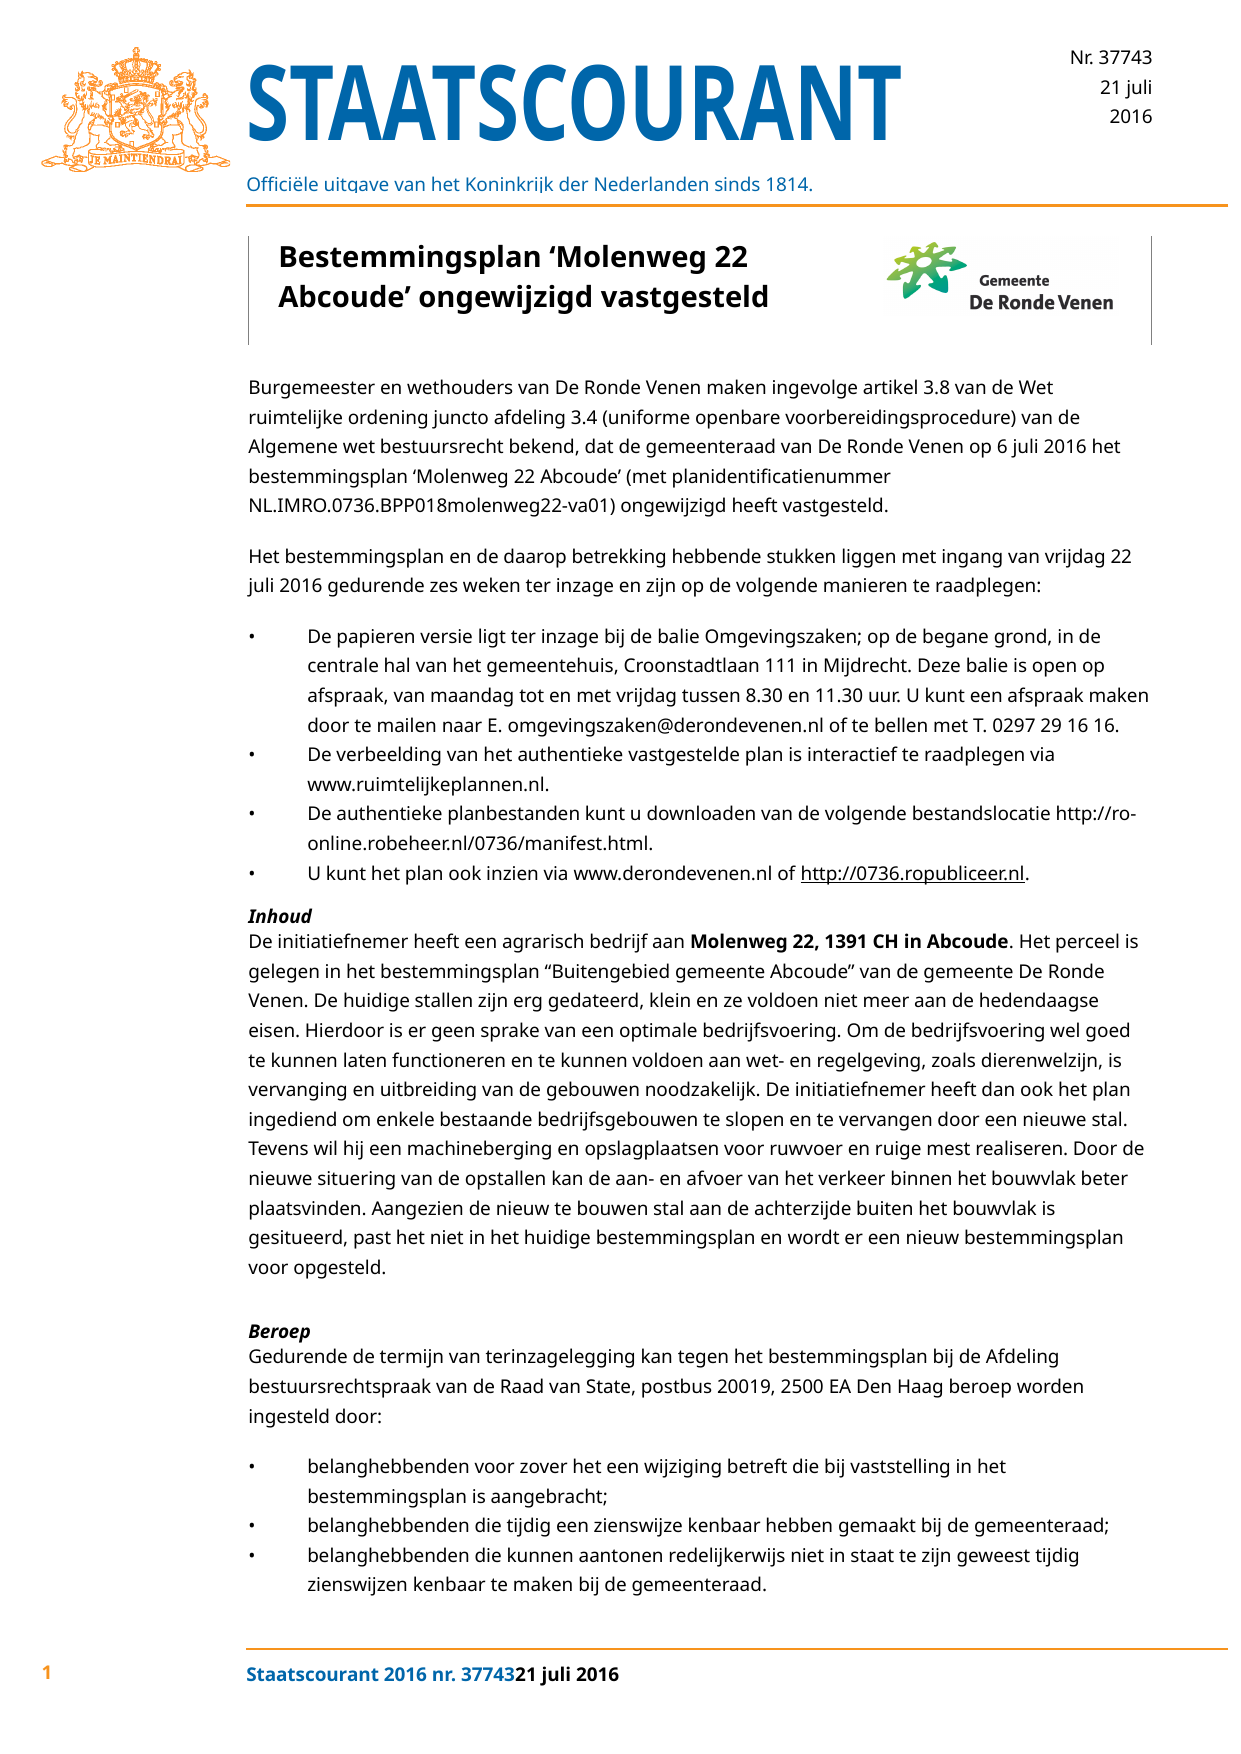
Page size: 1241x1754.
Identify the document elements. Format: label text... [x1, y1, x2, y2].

table_header Bestemmingsplan ‘Molenweg 22 Abcoude’ ongewijzigd vastgesteld [249, 236, 850, 345]
list belanghebbenden die kunnen aantonen redelijkerwijs niet in staat te zijn geweest tijdig zienswijzen kenbaar te maken bij de gemeenteraad. [248, 1542, 1152, 1597]
list De authentieke planbestanden kunt u downloaden van de volgende bestandslocatie http://ro-online.robeheer.nl/0736/manifest.html. [248, 801, 1152, 856]
text Het bestemmingsplan en de daarop betrekking hebbende stukken liggen met ingang van vrijdag 22 juli 2016 gedurende zes weken ter inzage en zijn op de volgende manieren te raadplegen: [248, 543, 1152, 598]
text Beroep [248, 1318, 1152, 1344]
list belanghebbenden voor zover het een wijziging betreft die bij vaststelling in het bestemmingsplan is aangebracht; [248, 1453, 1152, 1508]
table_header [850, 236, 1151, 345]
list U kunt het plan ook inzien via www.derondevenen.nl of http://0736.ropubliceer.nl. [248, 860, 1152, 885]
list De papieren versie ligt ter inzage bij de balie Omgevingszaken; op de begane grond, in de centrale hal van het gemeentehuis, Croonstadtlaan 111 in Mijdrecht. Deze balie is open op afspraak, van maandag tot en met vrijdag tussen 8.30 en 11.30 uur. U kunt een afspraak maken door te mailen naar E. omgevingszaken@derondevenen.nl of te bellen met T. 0297 29 16 16. [248, 623, 1152, 737]
list belanghebbenden die tijdig een zienswijze kenbaar hebben gemaakt bij de gemeenteraad; [248, 1512, 1152, 1538]
text Burgemeester en wethouders van De Ronde Venen maken ingevolge artikel 3.8 van de Wet ruimtelijke ordening juncto afdeling 3.4 (uniforme openbare voorbereidingsprocedure) van de Algemene wet bestuursrecht bekend, dat de gemeenteraad van De Ronde Venen op 6 juli 2016 het bestemmingsplan ‘Molenweg 22 Abcoude’ (met planidentificatienummer NL.IMRO.0736.BPP018molenweg22-va01) ongewijzigd heeft vastgesteld. [248, 374, 1152, 518]
list De verbeelding van het authentieke vastgestelde plan is interactief te raadplegen via www.ruimtelijkeplannen.nl. [248, 741, 1152, 797]
text De initiatiefnemer heeft een agrarisch bedrijf aan Molenweg 22, 1391 CH in Abcoude. Het perceel is gelegen in het bestemmingsplan “Buitengebied gemeente Abcoude” van de gemeente De Ronde Venen. De huidige stallen zijn erg gedateerd, klein en ze voldoen niet meer aan de hedendaagse eisen. Hierdoor is er geen sprake van een optimale bedrijfsvoering. Om de bedrijfsvoering wel goed te kunnen laten functioneren en te kunnen voldoen aan wet- en regelgeving, zoals dierenwelzijn, is vervanging en uitbreiding van de gebouwen noodzakelijk. De initiatiefnemer heeft dan ook het plan ingediend om enkele bestaande bedrijfsgebouwen te slopen en te vervangen door een nieuwe stal. Tevens wil hij een machineberging en opslagplaatsen voor ruwvoer en ruige mest realiseren. Door de nieuwe situering van de opstallen kan de aan- en afvoer van het verkeer binnen het bouwvlak beter plaatsvinden. Aangezien de nieuw te bouwen stal aan de achterzijde buiten het bouwvlak is gesitueerd, past het niet in het huidige bestemmingsplan en wordt er een nieuw bestemmingsplan voor opgesteld. [248, 928, 1152, 1280]
text Inhoud [248, 903, 1152, 928]
picture [882, 236, 1119, 316]
text Gedurende de termijn van terinzagelegging kan tegen het bestemmingsplan bij de Afdeling bestuursrechtspraak van de Raad van State, postbus 20019, 2500 EA Den Haag beroep worden ingesteld door: [248, 1344, 1152, 1428]
picture [41, 47, 231, 172]
